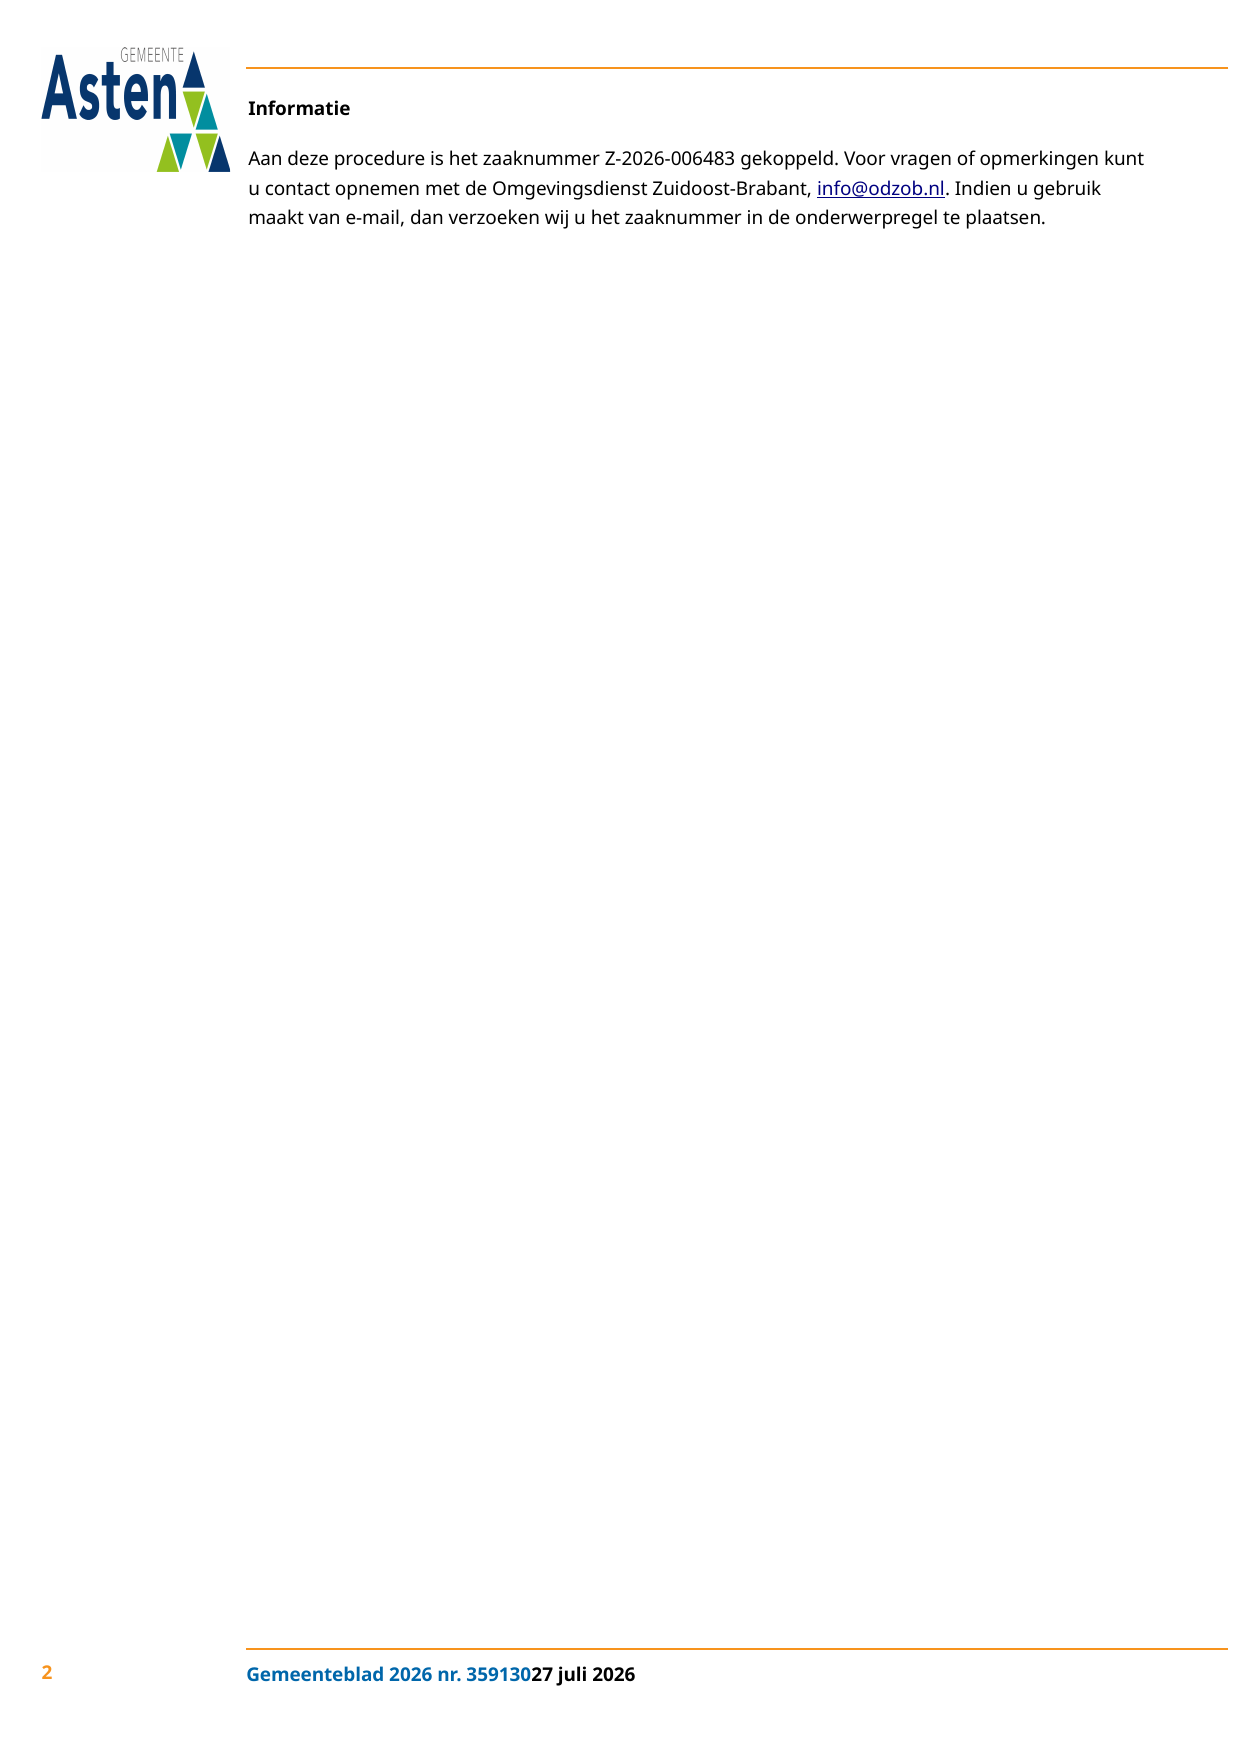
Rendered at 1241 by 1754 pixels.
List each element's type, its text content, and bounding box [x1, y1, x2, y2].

text Informatie [248, 95, 1152, 121]
picture [41, 47, 231, 172]
text Aan deze procedure is het zaaknummer Z-2026-006483 gekoppeld. Voor vragen of opmerkingen kunt u contact opnemen met de Omgevingsdienst Zuidoost-Brabant, info@odzob.nl. Indien u gebruik maakt van e-mail, dan verzoeken wij u het zaaknummer in de onderwerpregel te plaatsen. [248, 145, 1152, 230]
